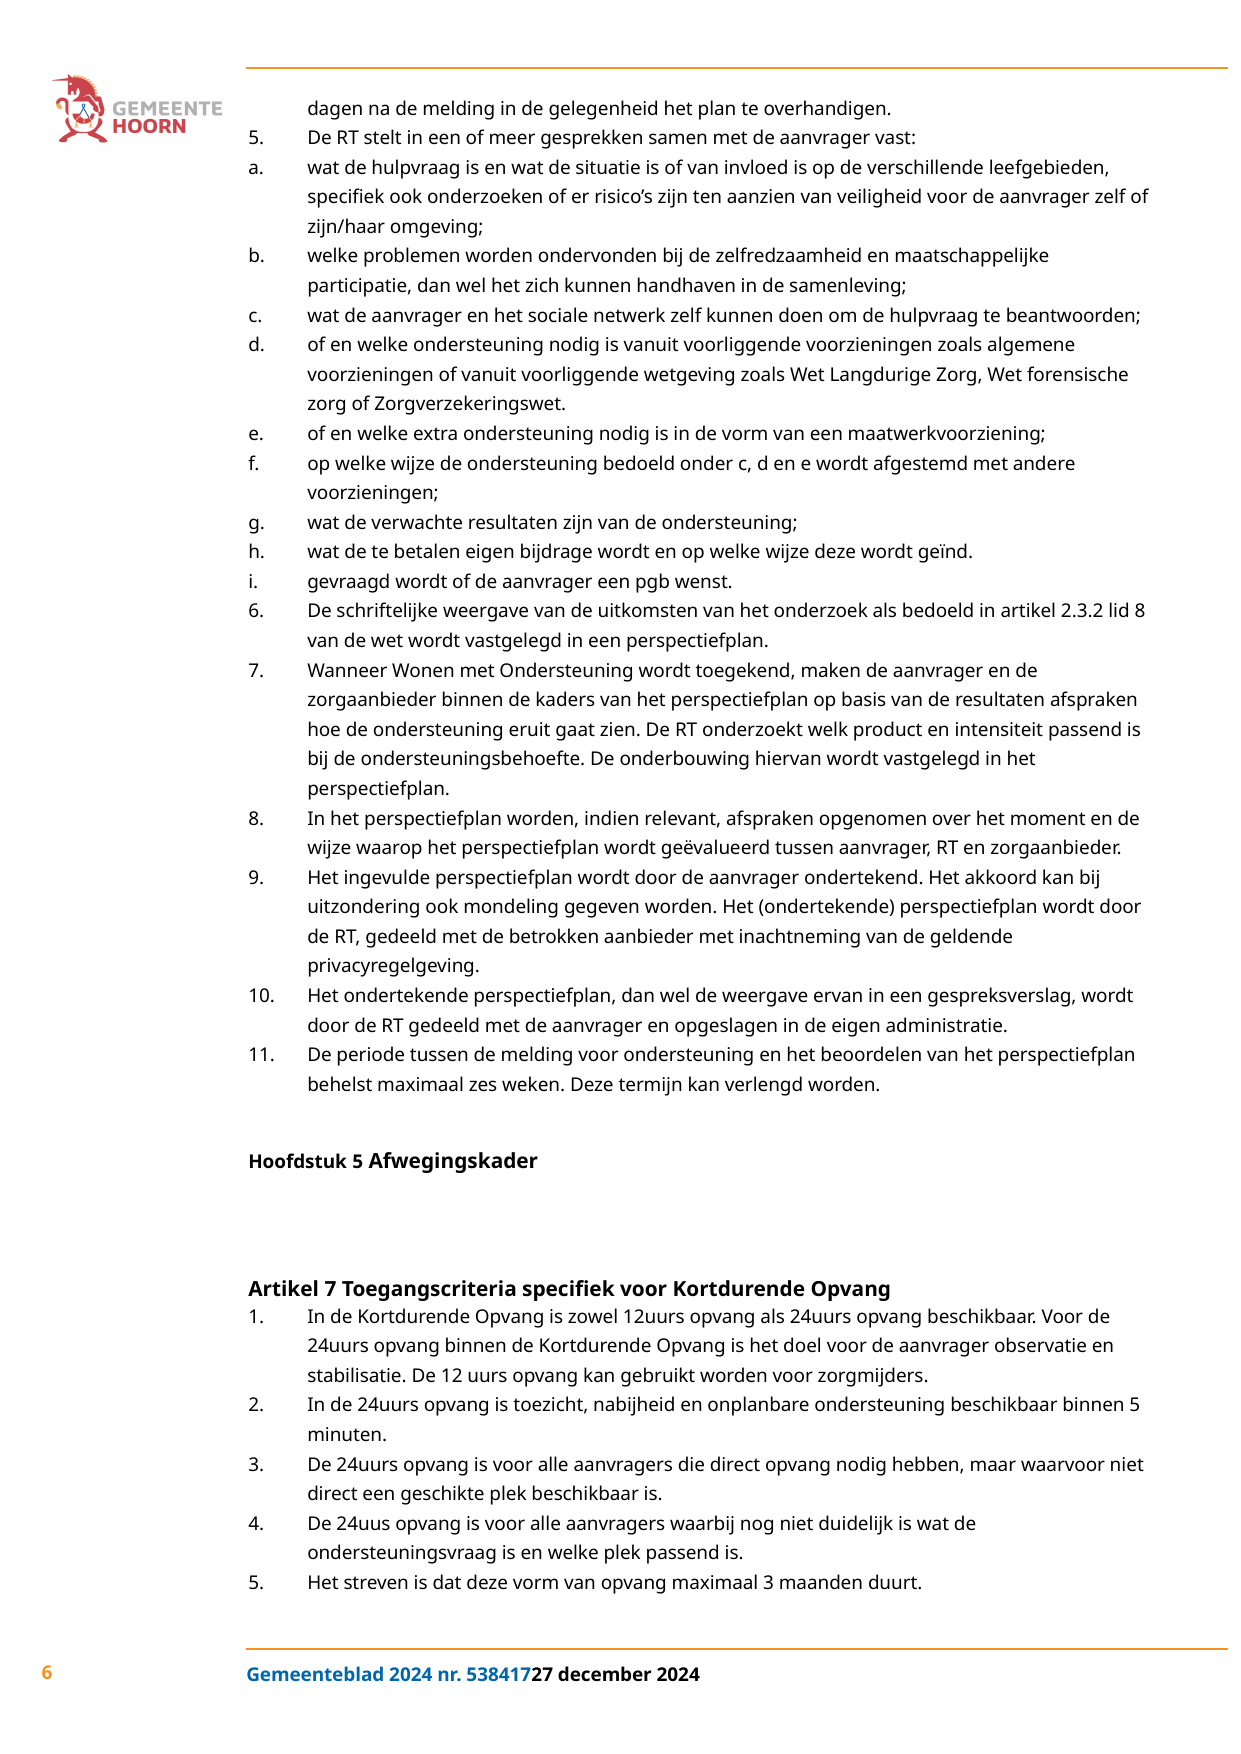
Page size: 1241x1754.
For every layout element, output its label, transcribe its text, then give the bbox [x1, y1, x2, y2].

list In het perspectiefplan worden, indien relevant, afspraken opgenomen over het moment en de wijze waarop het perspectiefplan wordt geëvalueerd tussen aanvrager, RT en zorgaanbieder. [248, 805, 1152, 860]
list De 24uus opvang is voor alle aanvragers waarbij nog niet duidelijk is wat de ondersteuningsvraag is en welke plek passend is. [248, 1510, 1152, 1565]
list De RT stelt in een of meer gesprekken samen met de aanvrager vast: [248, 124, 1152, 150]
list Het streven is dat deze vorm van opvang maximaal 3 maanden duurt. [248, 1569, 1152, 1595]
list wat de te betalen eigen bijdrage wordt en op welke wijze deze wordt geïnd. [248, 538, 1152, 564]
text Artikel 7 Toegangscriteria specifiek voor Kortdurende Opvang [248, 1274, 1152, 1303]
list welke problemen worden ondervonden bij de zelfredzaamheid en maatschappelijke participatie, dan wel het zich kunnen handhaven in de samenleving; [248, 243, 1152, 298]
list De schriftelijke weergave van de uitkomsten van het onderzoek als bedoeld in artikel 2.3.2 lid 8 van de wet wordt vastgelegd in een perspectiefplan. [248, 598, 1152, 653]
list of en welke ondersteuning nodig is vanuit voorliggende voorzieningen zoals algemene voorzieningen of vanuit voorliggende wetgeving zoals Wet Langdurige Zorg, Wet forensische zorg of Zorgverzekeringswet. [248, 331, 1152, 416]
list Wanneer Wonen met Ondersteuning wordt toegekend, maken de aanvrager en de zorgaanbieder binnen de kaders van het perspectiefplan op basis van de resultaten afspraken hoe de ondersteuning eruit gaat zien. De RT onderzoekt welk product en intensiteit passend is bij de ondersteuningsbehoefte. De onderbouwing hiervan wordt vastgelegd in het perspectiefplan. [248, 657, 1152, 801]
list In de Kortdurende Opvang is zowel 12uurs opvang als 24uurs opvang beschikbaar. Voor de 24uurs opvang binnen de Kortdurende Opvang is het doel voor de aanvrager observatie en stabilisatie. De 12 uurs opvang kan gebruikt worden voor zorgmijders. [248, 1303, 1152, 1388]
list gevraagd wordt of de aanvrager een pgb wenst. [248, 568, 1152, 594]
list De periode tussen de melding voor ondersteuning en het beoordelen van het perspectiefplan behelst maximaal zes weken. Deze termijn kan verlengd worden. [248, 1041, 1152, 1097]
list In de 24uurs opvang is toezicht, nabijheid en onplanbare ondersteuning beschikbaar binnen 5 minuten. [248, 1392, 1152, 1447]
list De 24uurs opvang is voor alle aanvragers die direct opvang nodig hebben, maar waarvoor niet direct een geschikte plek beschikbaar is. [248, 1451, 1152, 1506]
list Het ingevulde perspectiefplan wordt door de aanvrager ondertekend. Het akkoord kan bij uitzondering ook mondeling gegeven worden. Het (ondertekende) perspectiefplan wordt door de RT, gedeeld met de betrokken aanbieder met inachtneming van de geldende privacyregelgeving. [248, 864, 1152, 978]
list wat de hulpvraag is en wat de situatie is of van invloed is op de verschillende leefgebieden, specifiek ook onderzoeken of er risico’s zijn ten aanzien van veiligheid voor de aanvrager zelf of zijn/haar omgeving; [248, 154, 1152, 239]
list dagen na de melding in de gelegenheid het plan te overhandigen. [248, 95, 1152, 121]
list Het ondertekende perspectiefplan, dan wel de weergave ervan in een gespreksverslag, wordt door de RT gedeeld met de aanvrager en opgeslagen in de eigen administratie. [248, 982, 1152, 1038]
list of en welke extra ondersteuning nodig is in de vorm van een maatwerkvoorziening; [248, 420, 1152, 446]
list op welke wijze de ondersteuning bedoeld onder c, d en e wordt afgestemd met andere voorzieningen; [248, 450, 1152, 505]
picture [41, 47, 231, 172]
text Hoofdstuk 5 Afwegingskader [248, 1146, 1152, 1175]
list wat de aanvrager en het sociale netwerk zelf kunnen doen om de hulpvraag te beantwoorden; [248, 302, 1152, 328]
list wat de verwachte resultaten zijn van de ondersteuning; [248, 509, 1152, 535]
